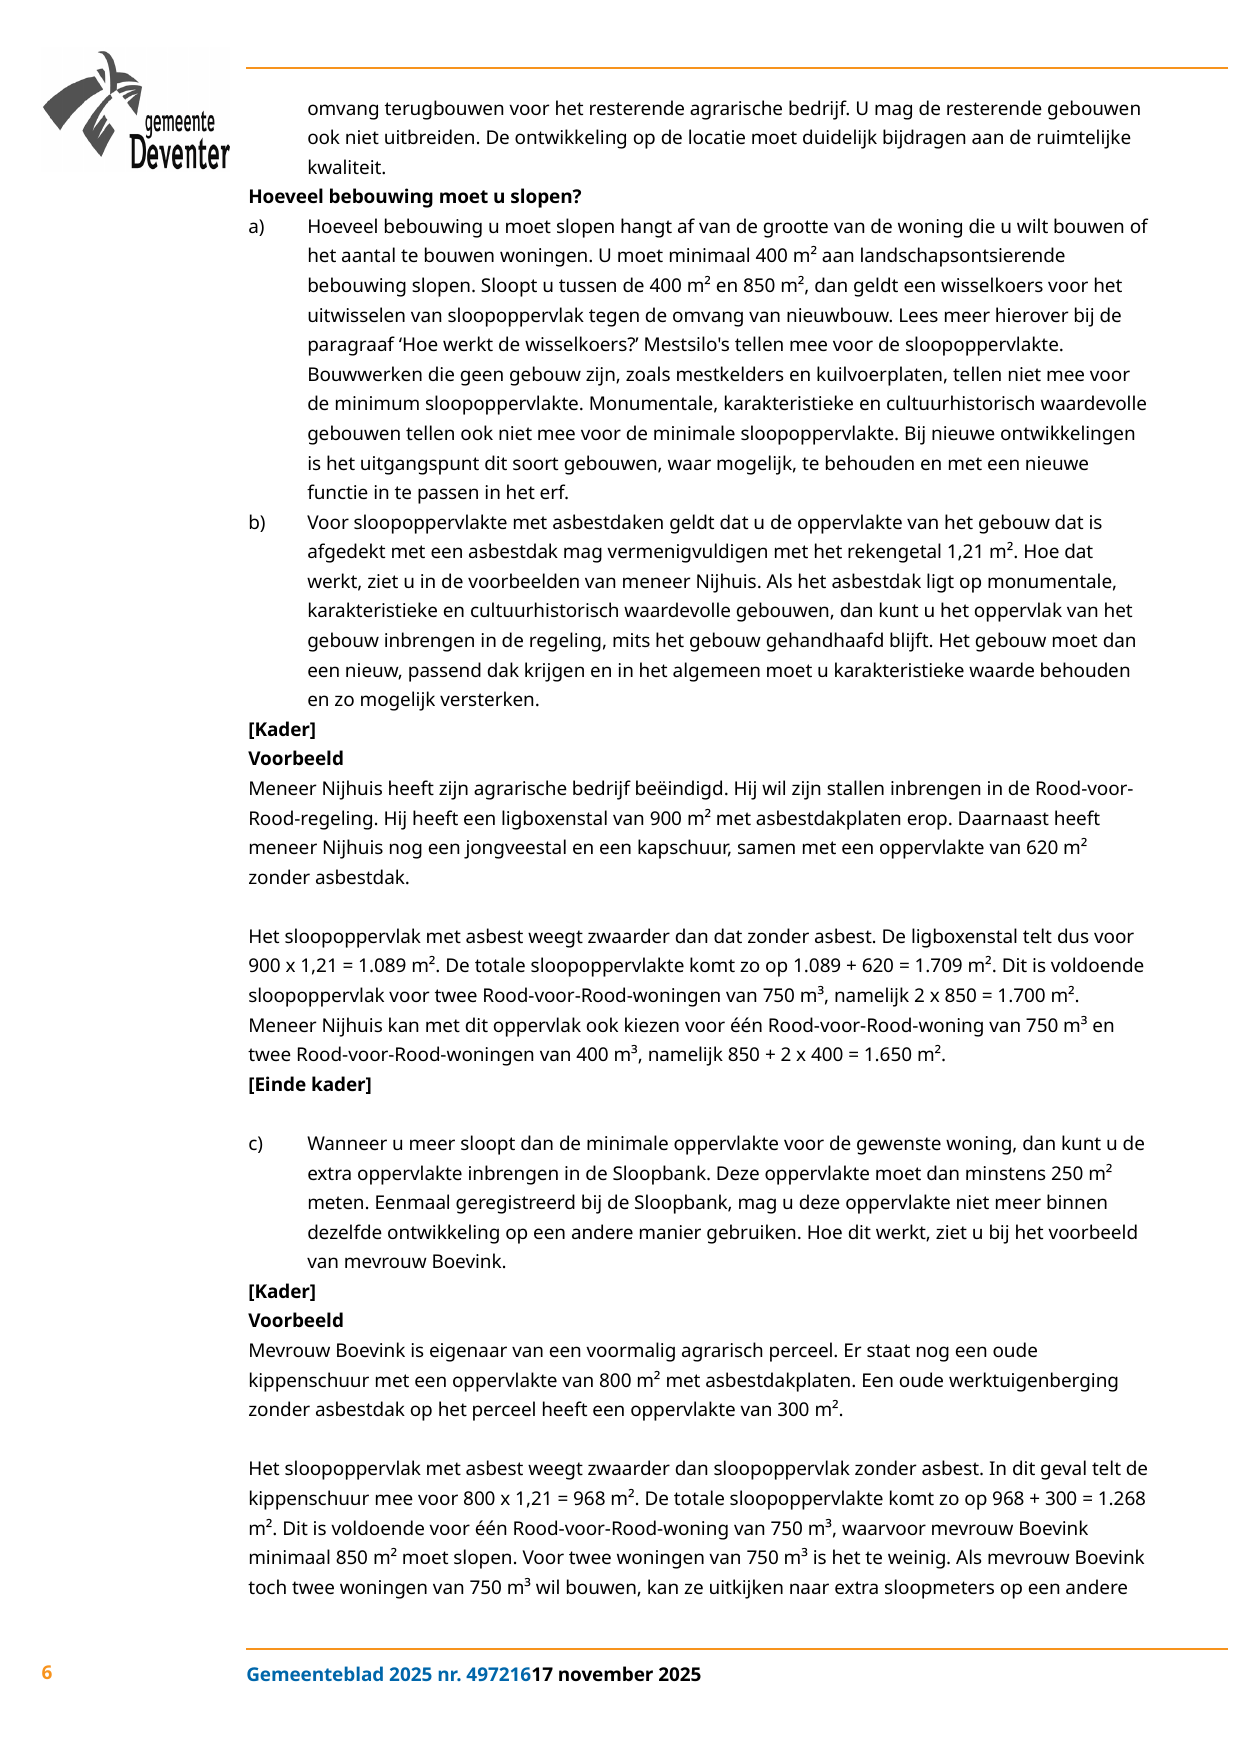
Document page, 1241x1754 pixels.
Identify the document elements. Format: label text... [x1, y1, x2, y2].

list Hoeveel bebouwing u moet slopen hangt af van de grootte van de woning die u wilt bouwen of het aantal te bouwen woningen. U moet minimaal 400 m² aan landschapsontsierende bebouwing slopen. Sloopt u tussen de 400 m² en 850 m², dan geldt een wisselkoers voor het uitwisselen van sloopoppervlak tegen de omvang van nieuwbouw. Lees meer hierover bij de paragraaf ‘Hoe werkt de wisselkoers?’ Mestsilo's tellen mee voor de sloopoppervlakte. Bouwwerken die geen gebouw zijn, zoals mestkelders en kuilvoerplaten, tellen niet mee voor de minimum sloopoppervlakte. Monumentale, karakteristieke en cultuurhistorisch waardevolle gebouwen tellen ook niet mee voor de minimale sloopoppervlakte. Bij nieuwe ontwikkelingen is het uitgangspunt dit soort gebouwen, waar mogelijk, te behouden en met een nieuwe functie in te passen in het erf. [248, 213, 1152, 505]
list Wanneer u meer sloopt dan de minimale oppervlakte voor de gewenste woning, dan kunt u de extra oppervlakte inbrengen in de Sloopbank. Deze oppervlakte moet dan minstens 250 m² meten. Eenmaal geregistreerd bij de Sloopbank, mag u deze oppervlakte niet meer binnen dezelfde ontwikkeling op een andere manier gebruiken. Hoe dit werkt, ziet u bij het voorbeeld van mevrouw Boevink. [248, 1130, 1152, 1274]
text Mevrouw Boevink is eigenaar van een voormalig agrarisch perceel. Er staat nog een oude kippenschuur met een oppervlakte van 800 m² met asbestdakplaten. Een oude werktuigenberging zonder asbestdak op het perceel heeft een oppervlakte van 300 m². [248, 1337, 1152, 1422]
list omvang terugbouwen voor het resterende agrarische bedrijf. U mag de resterende gebouwen ook niet uitbreiden. De ontwikkeling op de locatie moet duidelijk bijdragen aan de ruimtelijke kwaliteit. [248, 95, 1152, 180]
text Hoeveel bebouwing moet u slopen? [248, 183, 1152, 209]
text Het sloopoppervlak met asbest weegt zwaarder dan sloopoppervlak zonder asbest. In dit geval telt de kippenschuur mee voor 800 x 1,21 = 968 m². De totale sloopoppervlakte komt zo op 968 + 300 = 1.268 m². Dit is voldoende voor één Rood-voor-Rood-woning van 750 m³, waarvoor mevrouw Boevink minimaal 850 m² moet slopen. Voor twee woningen van 750 m³ is het te weinig. Als mevrouw Boevink toch twee woningen van 750 m³ wil bouwen, kan ze uitkijken naar extra sloopmeters op een andere [248, 1456, 1152, 1600]
text [Kader] [248, 1278, 1152, 1304]
list Voor sloopoppervlakte met asbestdaken geldt dat u de oppervlakte van het gebouw dat is afgedekt met een asbestdak mag vermenigvuldigen met het rekengetal 1,21 m². Hoe dat werkt, ziet u in de voorbeelden van meneer Nijhuis. Als het asbestdak ligt op monumentale, karakteristieke en cultuurhistorisch waardevolle gebouwen, dan kunt u het oppervlak van het gebouw inbrengen in de regeling, mits het gebouw gehandhaafd blijft. Het gebouw moet dan een nieuw, passend dak krijgen en in het algemeen moet u karakteristieke waarde behouden en zo mogelijk versterken. [248, 509, 1152, 712]
text Meneer Nijhuis heeft zijn agrarische bedrijf beëindigd. Hij wil zijn stallen inbrengen in de Rood-voor-Rood-regeling. Hij heeft een ligboxenstal van 900 m² met asbestdakplaten erop. Daarnaast heeft meneer Nijhuis nog een jongveestal en een kapschuur, samen met een oppervlakte van 620 m² zonder asbestdak. [248, 775, 1152, 890]
text Voorbeeld [248, 1308, 1152, 1333]
text [Einde kader] [248, 1071, 1152, 1097]
text Het sloopoppervlak met asbest weegt zwaarder dan dat zonder asbest. De ligboxenstal telt dus voor 900 x 1,21 = 1.089 m². De totale sloopoppervlakte komt zo op 1.089 + 620 = 1.709 m². Dit is voldoende sloopoppervlak voor twee Rood-voor-Rood-woningen van 750 m³, namelijk 2 x 850 = 1.700 m². Meneer Nijhuis kan met dit oppervlak ook kiezen voor één Rood-voor-Rood-woning van 750 m³ en twee Rood-voor-Rood-woningen van 400 m³, namelijk 850 + 2 x 400 = 1.650 m². [248, 923, 1152, 1067]
text [Kader] [248, 716, 1152, 742]
text Voorbeeld [248, 746, 1152, 771]
picture [41, 47, 231, 172]
